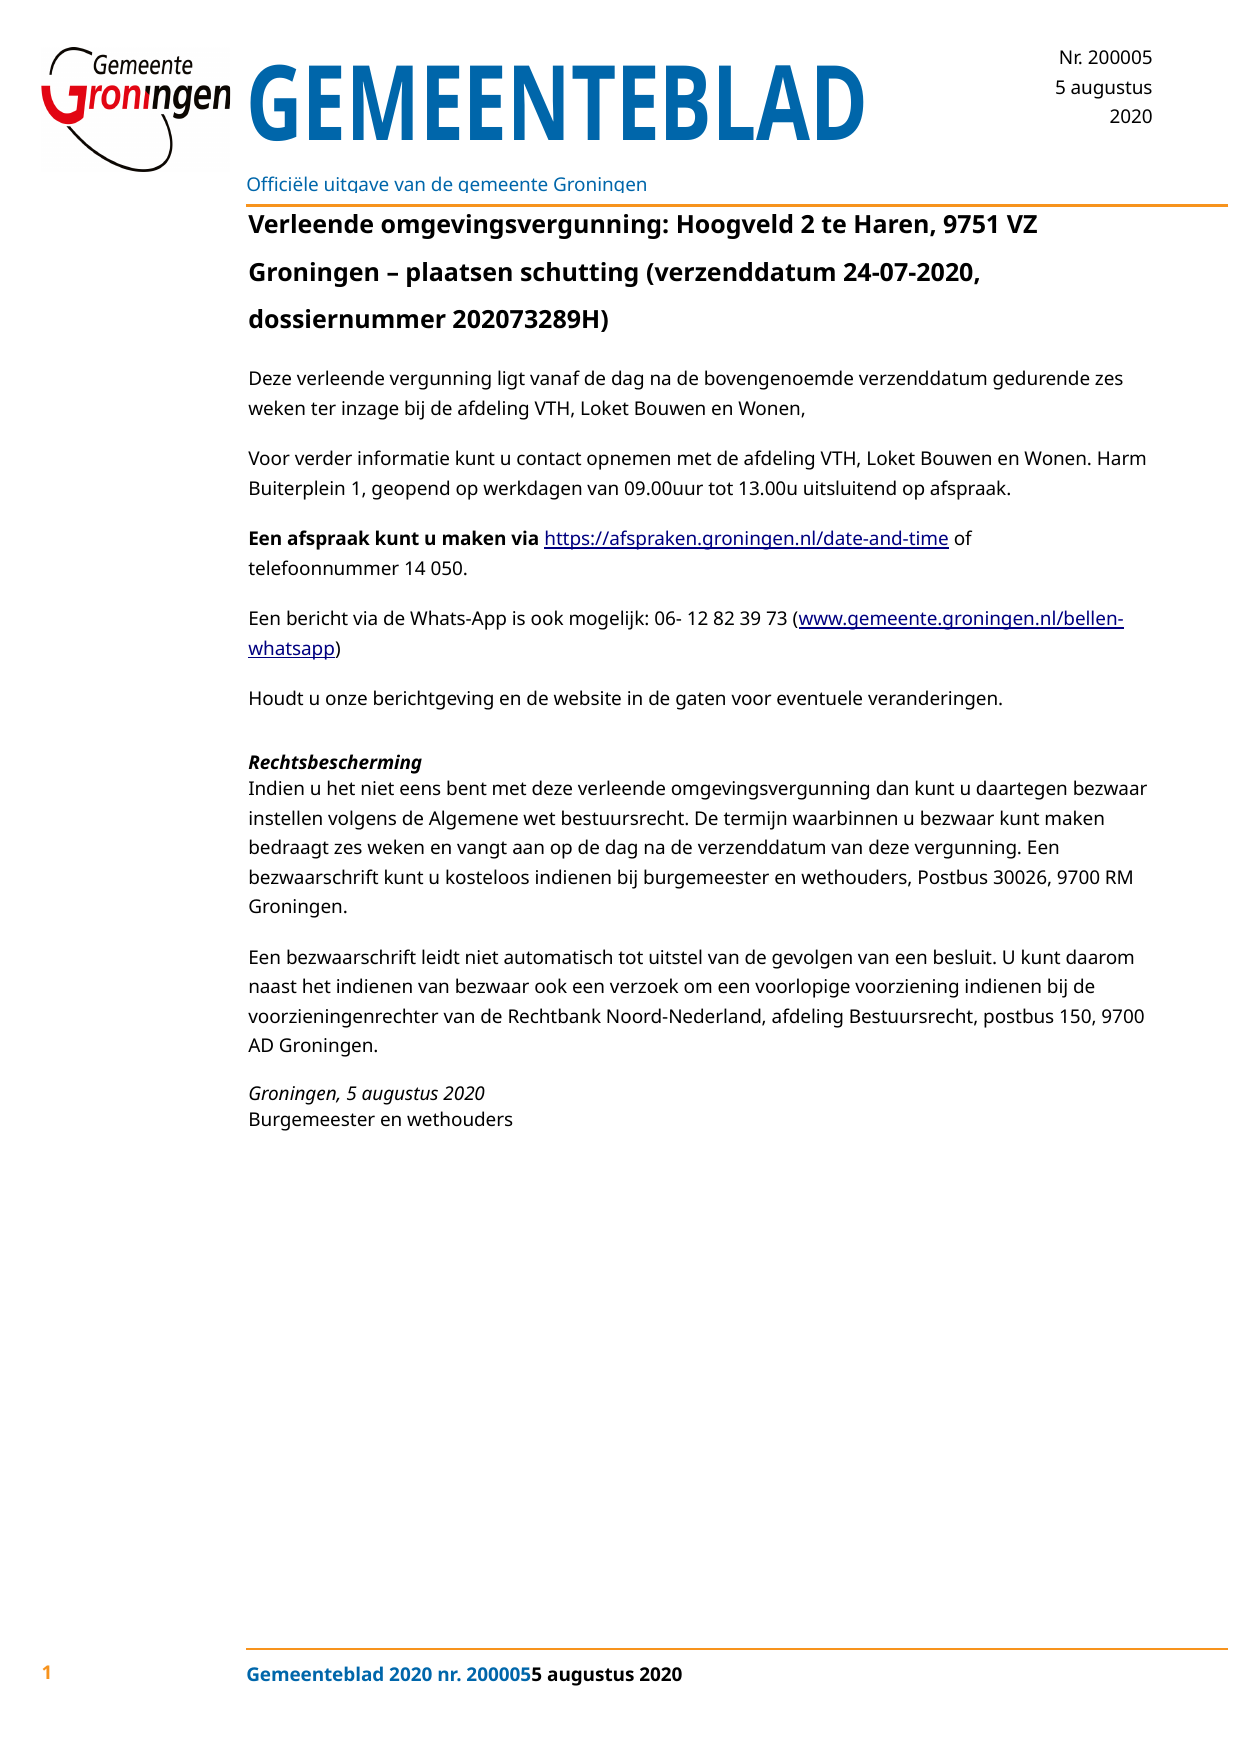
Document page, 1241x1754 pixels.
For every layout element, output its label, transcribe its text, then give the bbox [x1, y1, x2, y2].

text Groningen, 5 augustus 2020 [248, 1081, 1152, 1106]
text Een bezwaarschrift leidt niet automatisch tot uitstel van de gevolgen van een besluit. U kunt daarom naast het indienen van bezwaar ook een verzoek om een voorlopige voorziening indienen bij de voorzieningenrechter van de Rechtbank Noord-Nederland, afdeling Bestuursrecht, postbus 150, 9700 AD Groningen. [248, 944, 1152, 1058]
text Burgemeester en wethouders [248, 1106, 1152, 1132]
text Verleende omgevingsvergunning: Hoogveld 2 te Haren, 9751 VZ Groningen – plaatsen schutting (verzenddatum 24-07-2020, dossiernummer 202073289H) [248, 207, 1152, 336]
text Voor verder informatie kunt u contact opnemen met de afdeling VTH, Loket Bouwen en Wonen. Harm Buiterplein 1, geopend op werkdagen van 09.00uur tot 13.00u uitsluitend op afspraak. [248, 446, 1152, 501]
text Rechtsbescherming [248, 749, 1152, 775]
text Houdt u onze berichtgeving en de website in de gaten voor eventuele veranderingen. [248, 686, 1152, 711]
text Deze verleende vergunning ligt vanaf de dag na de bovengenoemde verzenddatum gedurende zes weken ter inzage bij de afdeling VTH, Loket Bouwen en Wonen, [248, 366, 1152, 421]
text Een afspraak kunt u maken via https://afspraken.groningen.nl/date-and-time of telefoonnummer 14 050. [248, 526, 1152, 581]
text Een bericht via de Whats-App is ook mogelijk: 06- 12 82 39 73 (www.gemeente.groningen.nl/bellen-whatsapp) [248, 606, 1152, 661]
text Indien u het niet eens bent met deze verleende omgevingsvergunning dan kunt u daartegen bezwaar instellen volgens de Algemene wet bestuursrecht. De termijn waarbinnen u bezwaar kunt maken bedraagt zes weken en vangt aan op de dag na de verzenddatum van deze vergunning. Een bezwaarschrift kunt u kosteloos indienen bij burgemeester en wethouders, Postbus 30026, 9700 RM Groningen. [248, 775, 1152, 919]
picture [41, 47, 231, 172]
